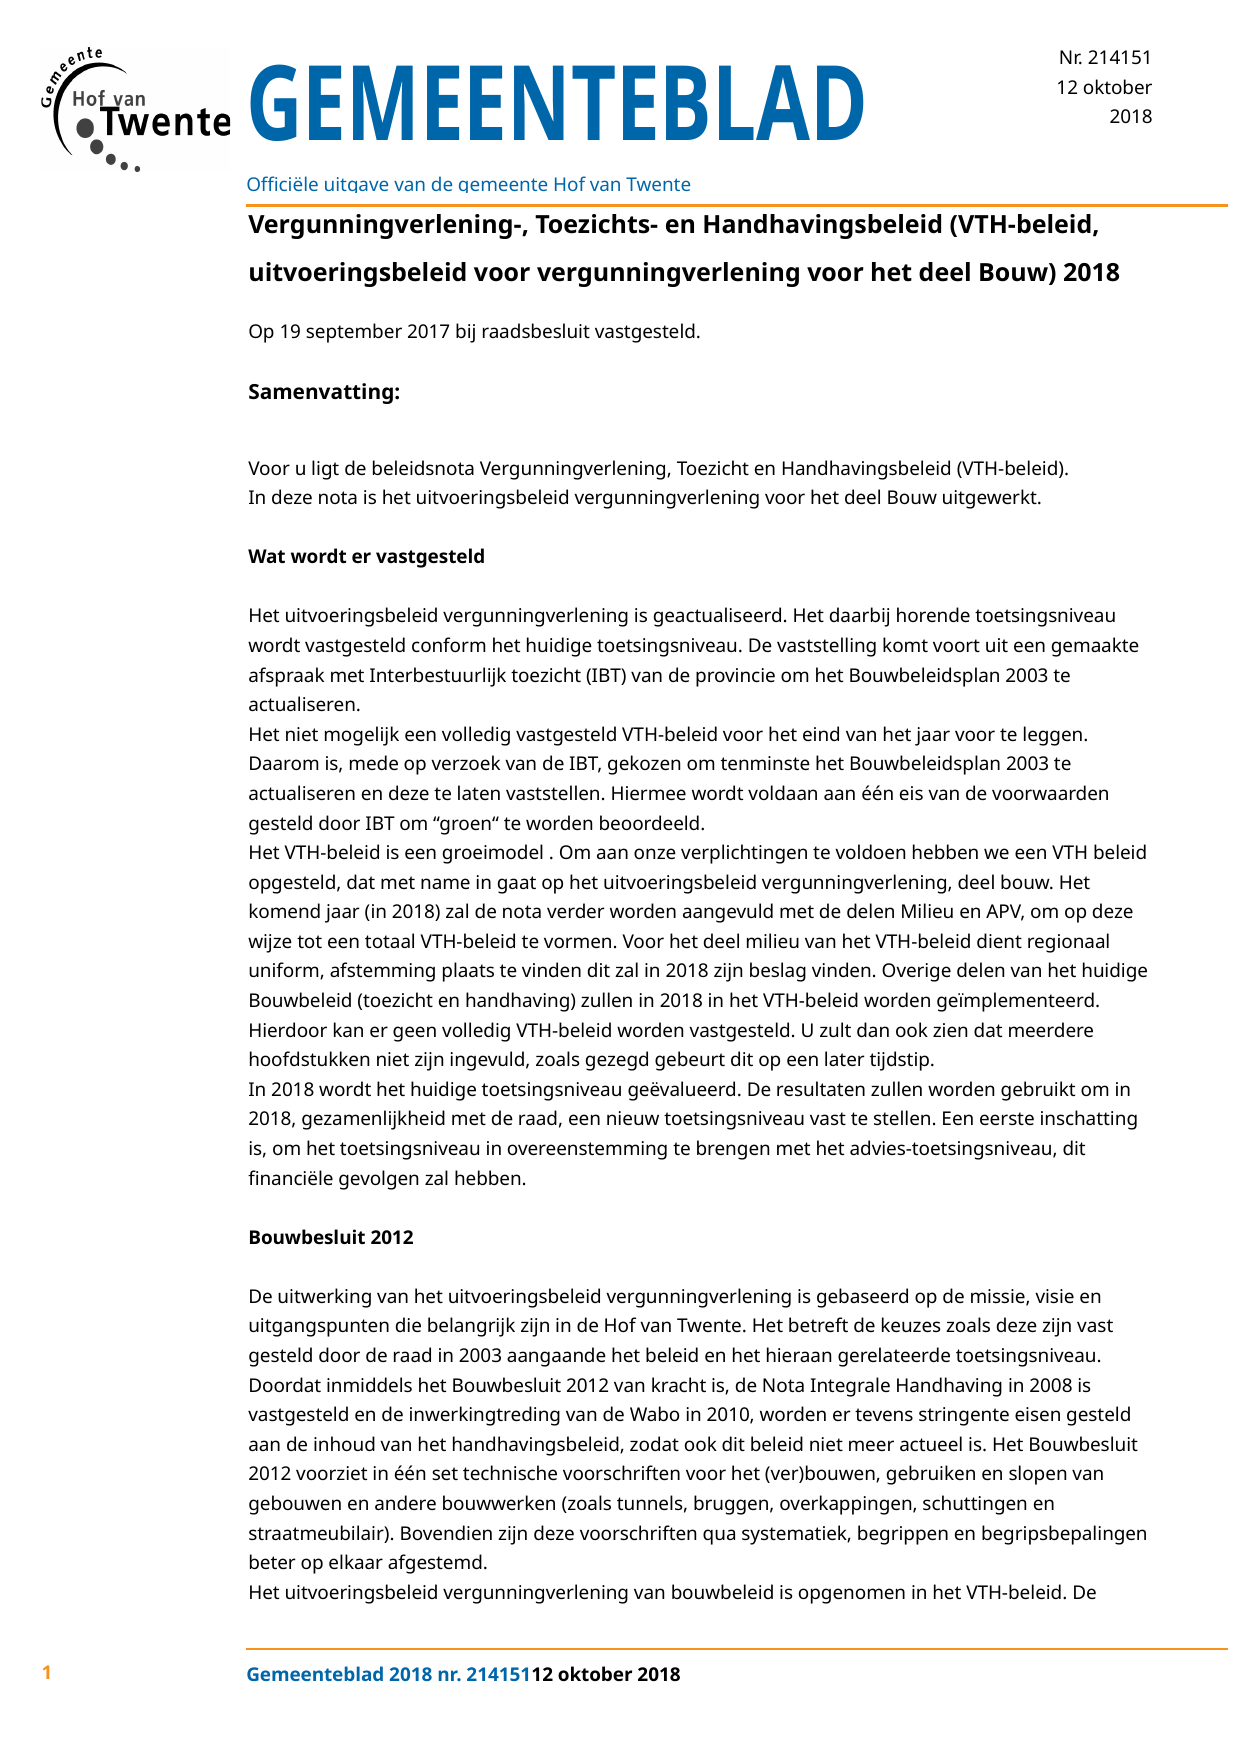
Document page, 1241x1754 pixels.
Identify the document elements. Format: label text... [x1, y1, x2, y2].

text Op 19 september 2017 bij raadsbesluit vastgesteld. [248, 318, 1152, 344]
text Bouwbesluit 2012 [248, 1224, 1152, 1250]
picture [41, 47, 231, 172]
text Vergunningverlening-, Toezichts- en Handhavingsbeleid (VTH-beleid, uitvoeringsbeleid voor vergunningverlening voor het deel Bouw) 2018 [248, 207, 1152, 288]
text Het uitvoeringsbeleid vergunningverlening is geactualiseerd. Het daarbij horende toetsingsniveau wordt vastgesteld conform het huidige toetsingsniveau. De vaststelling komt voort uit een gemaakte afspraak met Interbestuurlijk toezicht (IBT) van de provincie om het Bouwbeleidsplan 2003 te actualiseren. [248, 603, 1152, 717]
text Wat wordt er vastgesteld [248, 543, 1152, 569]
text In 2018 wordt het huidige toetsingsniveau geëvalueerd. De resultaten zullen worden gebruikt om in 2018, gezamenlijkheid met de raad, een nieuw toetsingsniveau vast te stellen. Een eerste inschatting is, om het toetsingsniveau in overeenstemming te brengen met het advies-toetsingsniveau, dit financiële gevolgen zal hebben. [248, 1076, 1152, 1191]
text Voor u ligt de beleidsnota Vergunningverlening, Toezicht en Handhavingsbeleid (VTH-beleid). [248, 455, 1152, 481]
text In deze nota is het uitvoeringsbeleid vergunningverlening voor het deel Bouw uitgewerkt. [248, 484, 1152, 510]
text Het uitvoeringsbeleid vergunningverlening van bouwbeleid is opgenomen in het VTH-beleid. De [248, 1579, 1152, 1605]
text Het VTH-beleid is een groeimodel . Om aan onze verplichtingen te voldoen hebben we een VTH beleid opgesteld, dat met name in gaat op het uitvoeringsbeleid vergunningverlening, deel bouw. Het komend jaar (in 2018) zal de nota verder worden aangevuld met de delen Milieu en APV, om op deze wijze tot een totaal VTH-beleid te vormen. Voor het deel milieu van het VTH-beleid dient regionaal uniform, afstemming plaats te vinden dit zal in 2018 zijn beslag vinden. Overige delen van het huidige Bouwbeleid (toezicht en handhaving) zullen in 2018 in het VTH-beleid worden geïmplementeerd. Hierdoor kan er geen volledig VTH-beleid worden vastgesteld. U zult dan ook zien dat meerdere hoofdstukken niet zijn ingevuld, zoals gezegd gebeurt dit op een later tijdstip. [248, 839, 1152, 1072]
text Samenvatting: [248, 377, 1152, 406]
text De uitwerking van het uitvoeringsbeleid vergunningverlening is gebaseerd op de missie, visie en uitgangspunten die belangrijk zijn in de Hof van Twente. Het betreft de keuzes zoals deze zijn vast gesteld door de raad in 2003 aangaande het beleid en het hieraan gerelateerde toetsingsniveau. Doordat inmiddels het Bouwbesluit 2012 van kracht is, de Nota Integrale Handhaving in 2008 is vastgesteld en de inwerkingtreding van de Wabo in 2010, worden er tevens stringente eisen gesteld aan de inhoud van het handhavingsbeleid, zodat ook dit beleid niet meer actueel is. Het Bouwbesluit 2012 voorziet in één set technische voorschriften voor het (ver)bouwen, gebruiken en slopen van gebouwen en andere bouwwerken (zoals tunnels, bruggen, overkappingen, schuttingen en straatmeubilair). Bovendien zijn deze voorschriften qua systematiek, begrippen en begripsbepalingen beter op elkaar afgestemd. [248, 1283, 1152, 1575]
text Het niet mogelijk een volledig vastgesteld VTH-beleid voor het eind van het jaar voor te leggen. Daarom is, mede op verzoek van de IBT, gekozen om tenminste het Bouwbeleidsplan 2003 te actualiseren en deze te laten vaststellen. Hiermee wordt voldaan aan één eis van de voorwaarden gesteld door IBT om “groen“ te worden beoordeeld. [248, 721, 1152, 836]
